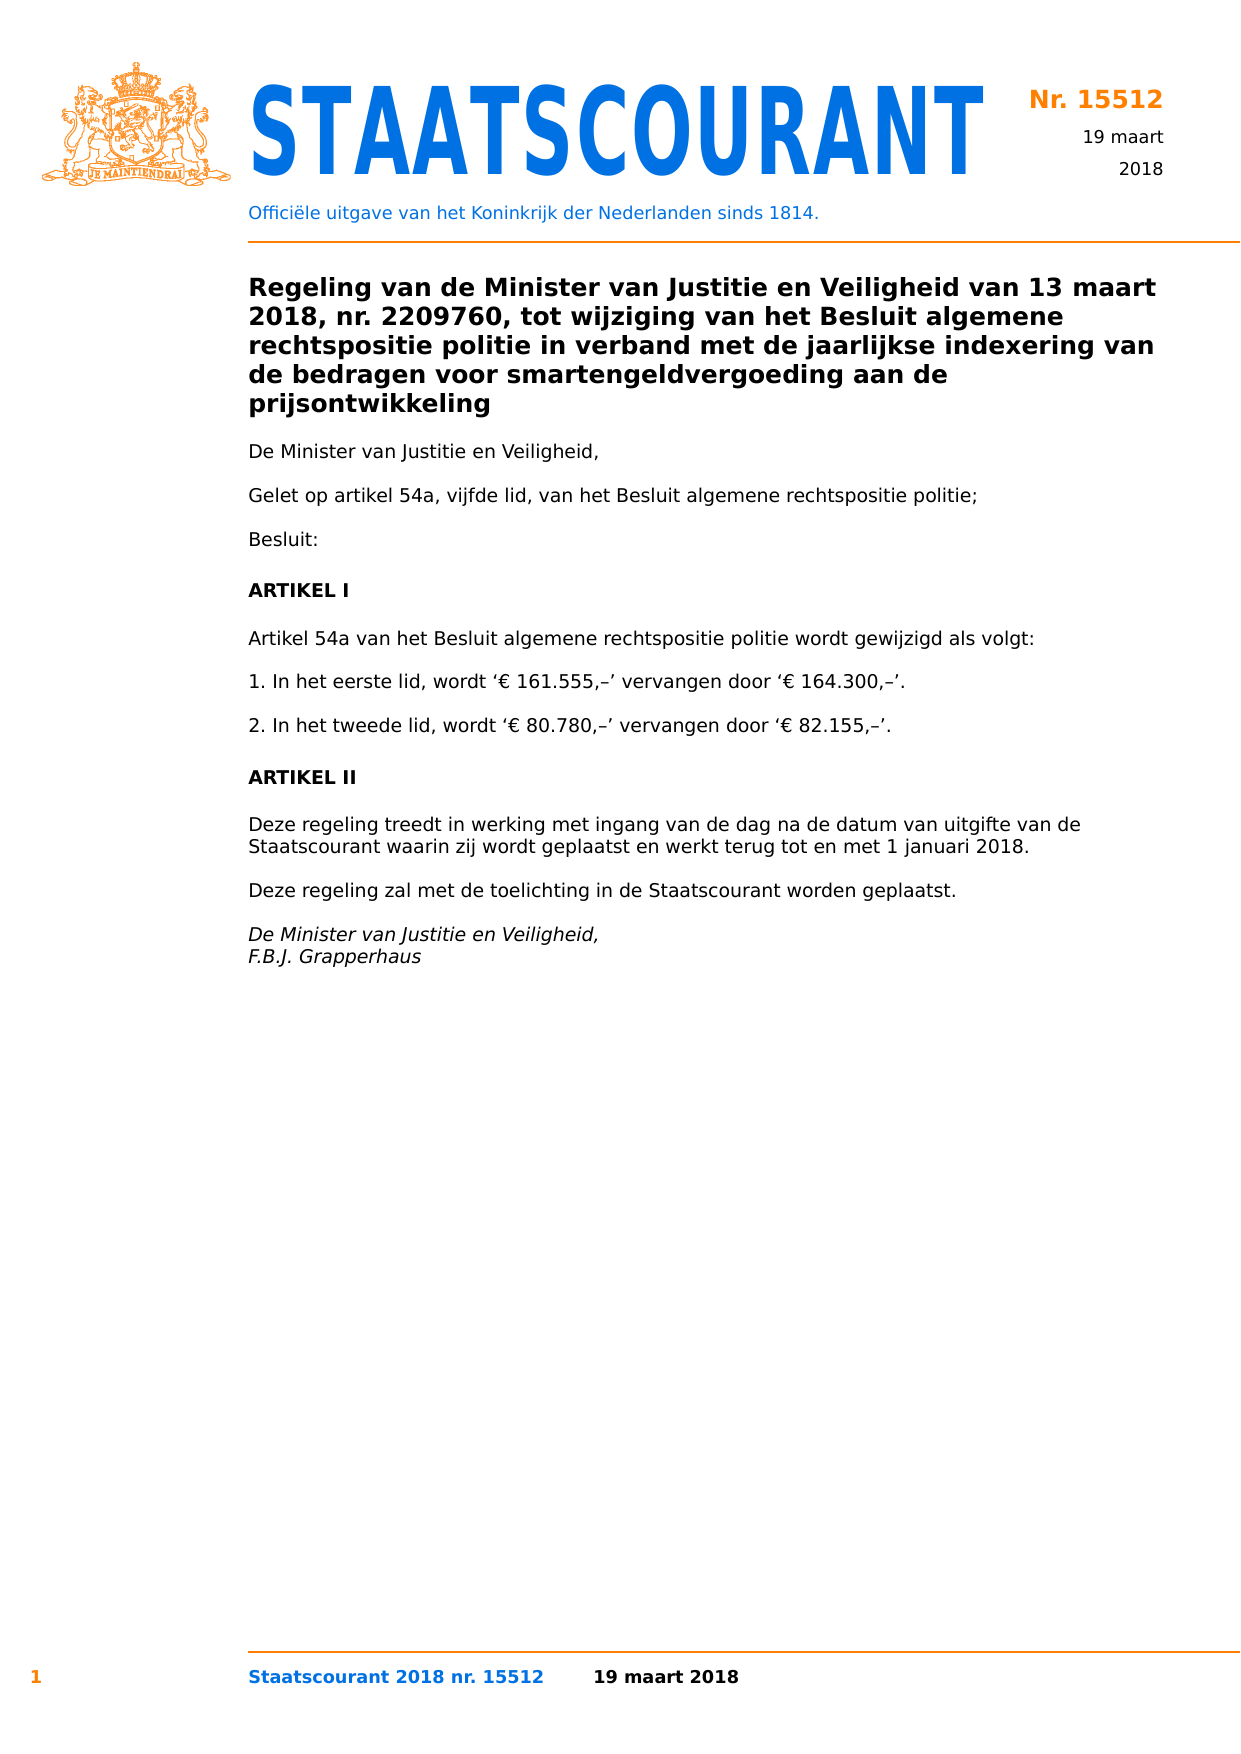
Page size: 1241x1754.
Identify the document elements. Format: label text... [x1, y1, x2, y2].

subtitle Regeling van de Minister van Justitie en Veiligheid van 13 maart 2018, nr. 2209760, tot wijziging van het Besluit algemene rechtspositie politie in verband met de jaarlijkse indexering van de bedragen voor smartengeldvergoeding aan de prijsontwikkeling [248, 273, 1163, 419]
table_cell 2018 [998, 153, 1240, 203]
text De Minister van Justitie en Veiligheid, [248, 441, 1163, 463]
text Artikel 54a van het Besluit algemene rechtspositie politie wordt gewijzigd als volgt: [248, 627, 1163, 649]
text 1. In het eerste lid, wordt ‘€ 161.555,–’ vervangen door ‘€ 164.300,–’. [248, 671, 1163, 693]
text De Minister van Justitie en Veiligheid, F.B.J. Grapperhaus [248, 924, 1163, 968]
table_header [25, 62, 248, 241]
table_header STAATSCOURANT [248, 62, 998, 203]
text 2. In het tweede lid, wordt ‘€ 80.780,–’ vervangen door ‘€ 82.155,–’. [248, 715, 1163, 737]
table_cell Officiële uitgave van het Koninkrijk der Nederlanden sinds 1814. [248, 203, 1240, 241]
table_header Nr. 15512 [998, 62, 1240, 121]
text Gelet op artikel 54a, vijfde lid, van het Besluit algemene rechtspositie politie; [248, 484, 1163, 507]
text Deze regeling treedt in werking met ingang van de dag na de datum van uitgifte van de Staatscourant waarin zij wordt geplaatst en werkt terug tot en met 1 januari 2018. [248, 814, 1163, 858]
picture [41, 62, 231, 186]
table_cell 19 maart [998, 121, 1240, 153]
subtitle ARTIKEL I [248, 580, 1163, 602]
subtitle ARTIKEL II [248, 767, 1163, 789]
text Deze regeling zal met de toelichting in de Staatscourant worden geplaatst. [248, 880, 1163, 902]
text Besluit: [248, 528, 1163, 550]
